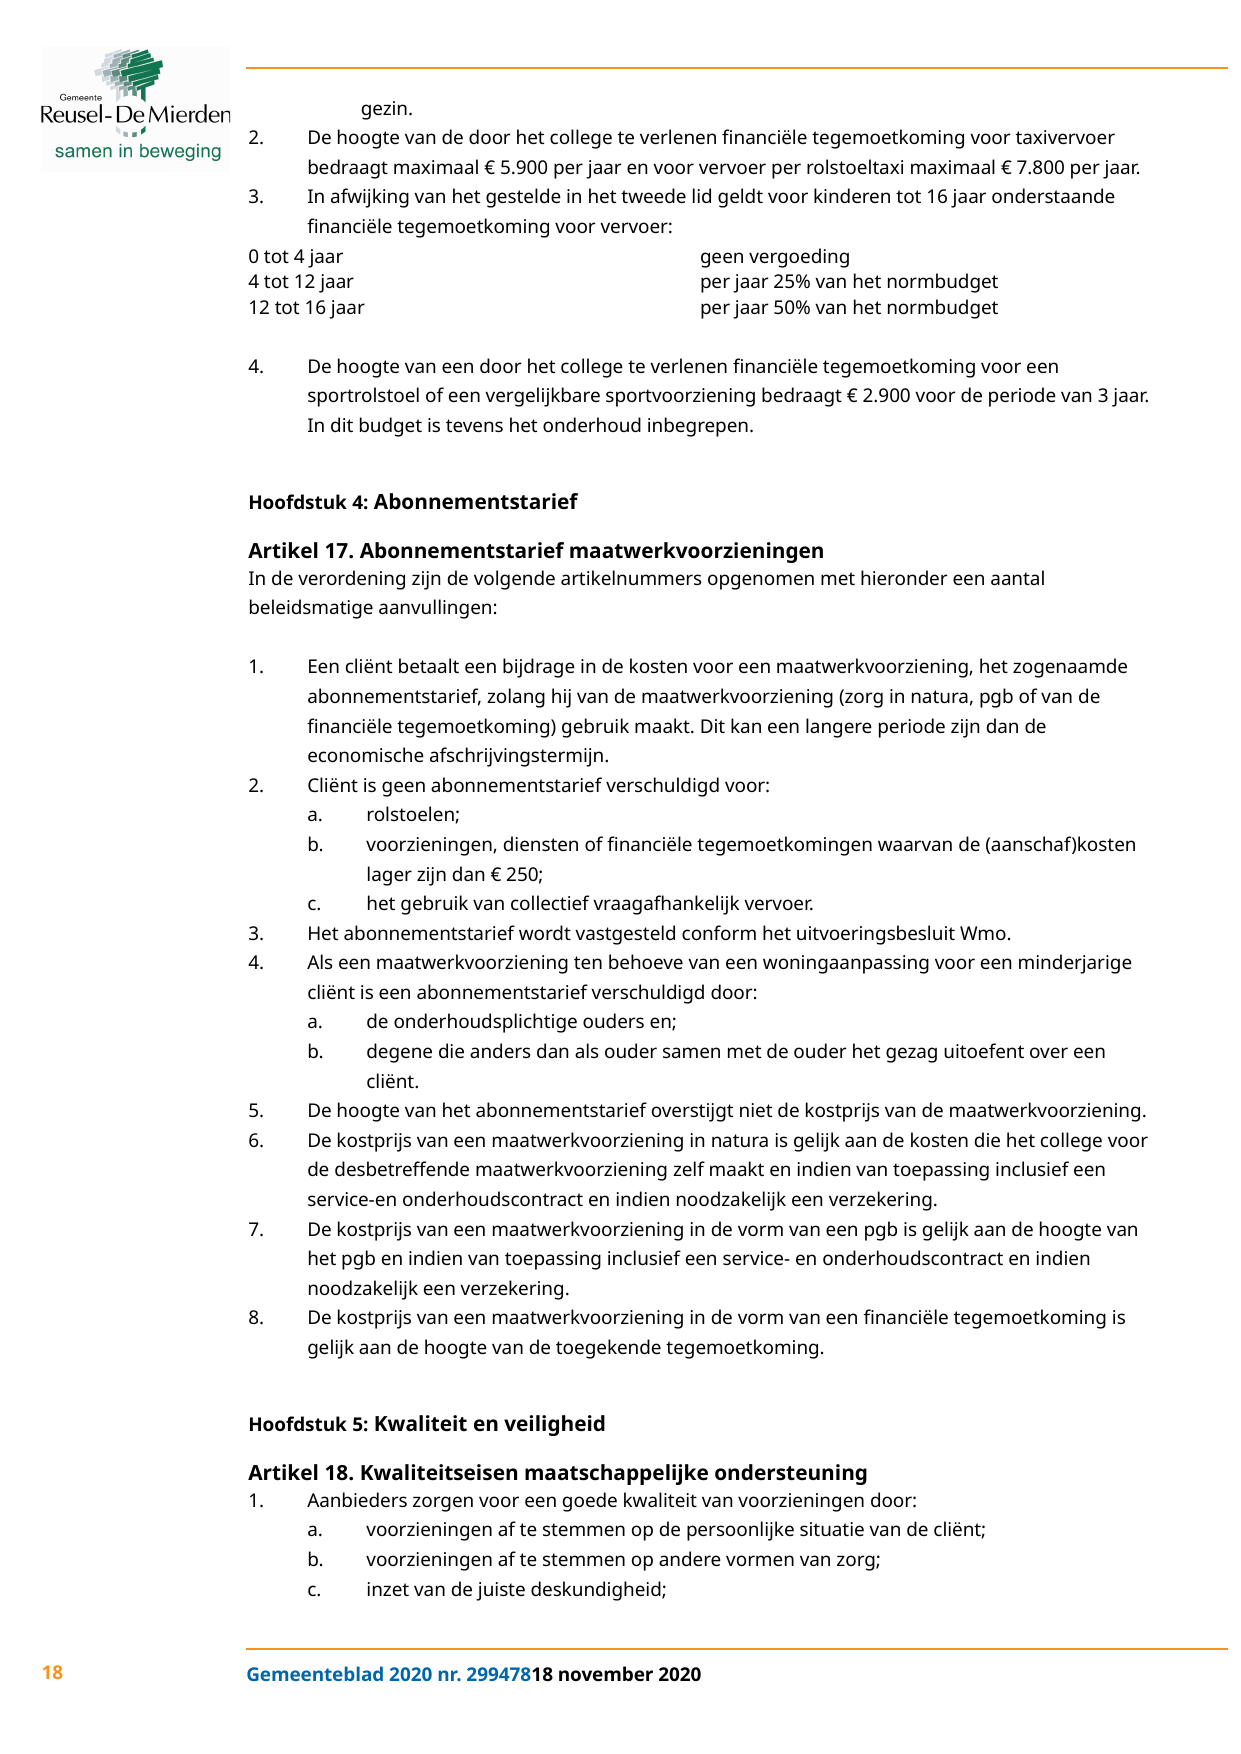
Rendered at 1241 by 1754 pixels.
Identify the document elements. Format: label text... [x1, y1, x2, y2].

table_cell 4 tot 12 jaar [248, 269, 700, 294]
list de onderhoudsplichtige ouders en; [307, 1009, 1152, 1034]
list Het abonnementstarief wordt vastgesteld conform het uitvoeringsbesluit Wmo. [248, 920, 1152, 946]
list De hoogte van de door het college te verlenen financiële tegemoetkoming voor taxivervoer bedraagt maximaal € 5.900 per jaar en voor vervoer per rolstoeltaxi maximaal € 7.800 per jaar. [248, 124, 1152, 180]
text Hoofdstuk 4: Abonnementstarief [248, 487, 1152, 516]
list Als een maatwerkvoorziening ten behoeve van een woningaanpassing voor een minderjarige cliënt is een abonnementstarief verschuldigd door: [248, 949, 1152, 1005]
table_cell 12 tot 16 jaar [248, 294, 700, 320]
list De kostprijs van een maatwerkvoorziening in natura is gelijk aan de kosten die het college voor de desbetreffende maatwerkvoorziening zelf maakt en indien van toepassing inclusief een service-en onderhoudscontract en indien noodzakelijk een verzekering. [248, 1127, 1152, 1212]
text Artikel 17. Abonnementstarief maatwerkvoorzieningen [248, 536, 1152, 565]
list Een cliënt betaalt een bijdrage in de kosten voor een maatwerkvoorziening, het zogenaamde abonnementstarief, zolang hij van de maatwerkvoorziening (zorg in natura, pgb of van de financiële tegemoetkoming) gebruik maakt. Dit kan een langere periode zijn dan de economische afschrijvingstermijn. [248, 654, 1152, 768]
list Cliënt is geen abonnementstarief verschuldigd voor: [248, 772, 1152, 798]
list Aanbieders zorgen voor een goede kwaliteit van voorzieningen door: [248, 1487, 1152, 1513]
table_header geen vergoeding [700, 243, 1152, 268]
text Artikel 18. Kwaliteitseisen maatschappelijke ondersteuning [248, 1458, 1152, 1487]
list De kostprijs van een maatwerkvoorziening in de vorm van een financiële tegemoetkoming is gelijk aan de hoogte van de toegekende tegemoetkoming. [248, 1304, 1152, 1360]
list De hoogte van het abonnementstarief overstijgt niet de kostprijs van de maatwerkvoorziening. [248, 1097, 1152, 1123]
text In de verordening zijn de volgende artikelnummers opgenomen met hieronder een aantal beleidsmatige aanvullingen: [248, 565, 1152, 620]
list inzet van de juiste deskundigheid; [307, 1576, 1152, 1601]
list De hoogte van een door het college te verlenen financiële tegemoetkoming voor een sportrolstoel of een vergelijkbare sportvoorziening bedraagt € 2.900 voor de periode van 3 jaar. In dit budget is tevens het onderhoud inbegrepen. [248, 353, 1152, 438]
list voorzieningen af te stemmen op andere vormen van zorg; [307, 1546, 1152, 1572]
list In afwijking van het gestelde in het tweede lid geldt voor kinderen tot 16 jaar onderstaande financiële tegemoetkoming voor vervoer: [248, 183, 1152, 239]
list De kostprijs van een maatwerkvoorziening in de vorm van een pgb is gelijk aan de hoogte van het pgb en indien van toepassing inclusief een service- en onderhoudscontract en indien noodzakelijk een verzekering. [248, 1216, 1152, 1301]
list het gebruik van collectief vraagafhankelijk vervoer. [307, 890, 1152, 916]
table_cell per jaar 50% van het normbudget [700, 294, 1152, 320]
list rolstoelen; [307, 802, 1152, 827]
text Hoofdstuk 5: Kwaliteit en veiligheid [248, 1409, 1152, 1438]
picture [41, 47, 231, 172]
list voorzieningen, diensten of financiële tegemoetkomingen waarvan de (aanschaf)kosten lager zijn dan € 250; [307, 831, 1152, 886]
list gezin. [323, 95, 1152, 121]
list degene die anders dan als ouder samen met de ouder het gezag uitoefent over een cliënt. [307, 1038, 1152, 1093]
table_cell per jaar 25% van het normbudget [700, 269, 1152, 294]
table_header 0 tot 4 jaar [248, 243, 700, 268]
list voorzieningen af te stemmen op de persoonlijke situatie van de cliënt; [307, 1517, 1152, 1542]
